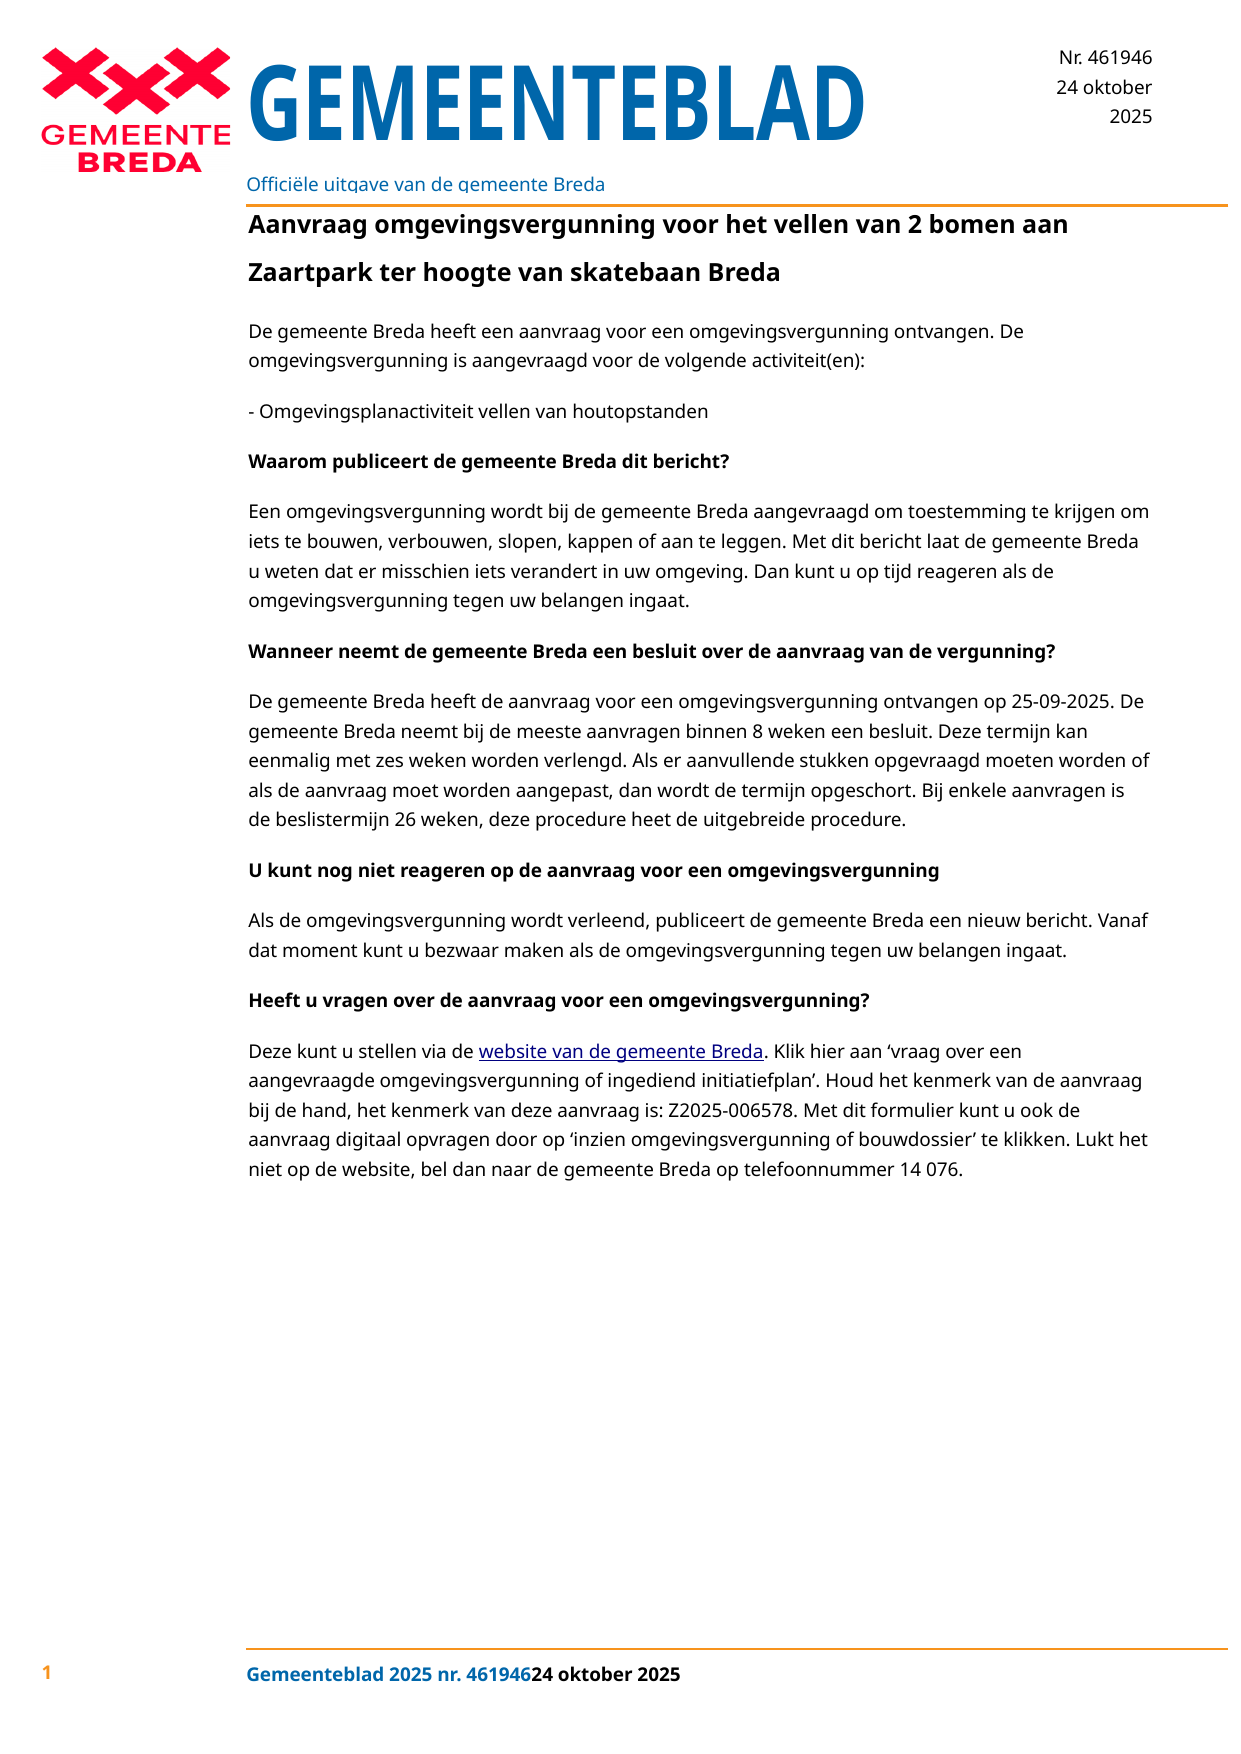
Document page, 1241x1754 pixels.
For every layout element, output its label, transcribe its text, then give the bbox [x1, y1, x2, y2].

text Aanvraag omgevingsvergunning voor het vellen van 2 bomen aan Zaartpark ter hoogte van skatebaan Breda [248, 207, 1152, 288]
text De gemeente Breda heeft een aanvraag voor een omgevingsvergunning ontvangen. De omgevingsvergunning is aangevraagd voor de volgende activiteit(en): [248, 318, 1152, 373]
text Als de omgevingsvergunning wordt verleend, publiceert de gemeente Breda een nieuw bericht. Vanaf dat moment kunt u bezwaar maken als de omgevingsvergunning tegen uw belangen ingaat. [248, 907, 1152, 963]
text De gemeente Breda heeft de aanvraag voor een omgevingsvergunning ontvangen op 25-09-2025. De gemeente Breda neemt bij de meeste aanvragen binnen 8 weken een besluit. Deze termijn kan eenmalig met zes weken worden verlengd. Als er aanvullende stukken opgevraagd moeten worden of als de aanvraag moet worden aangepast, dan wordt de termijn opgeschort. Bij enkele aanvragen is de beslistermijn 26 weken, deze procedure heet de uitgebreide procedure. [248, 688, 1152, 832]
text U kunt nog niet reageren op de aanvraag voor een omgevingsvergunning [248, 857, 1152, 883]
text Wanneer neemt de gemeente Breda een besluit over de aanvraag van de vergunning? [248, 638, 1152, 664]
text Waarom publiceert de gemeente Breda dit bericht? [248, 448, 1152, 474]
picture [41, 47, 231, 172]
text Deze kunt u stellen via de website van de gemeente Breda. Klik hier aan ‘vraag over een aangevraagde omgevingsvergunning of ingediend initiatiefplan’. Houd het kenmerk van de aanvraag bij de hand, het kenmerk van deze aanvraag is: Z2025-006578. Met dit formulier kunt u ook de aanvraag digitaal opvragen door op ‘inzien omgevingsvergunning of bouwdossier’ te klikken. Lukt het niet op de website, bel dan naar de gemeente Breda op telefoonnummer 14 076. [248, 1038, 1152, 1182]
text - Omgevingsplanactiviteit vellen van houtopstanden [248, 398, 1152, 424]
text Heeft u vragen over de aanvraag voor een omgevingsvergunning? [248, 987, 1152, 1013]
text Een omgevingsvergunning wordt bij de gemeente Breda aangevraagd om toestemming te krijgen om iets te bouwen, verbouwen, slopen, kappen of aan te leggen. Met dit bericht laat de gemeente Breda u weten dat er misschien iets verandert in uw omgeving. Dan kunt u op tijd reageren als de omgevingsvergunning tegen uw belangen ingaat. [248, 499, 1152, 613]
